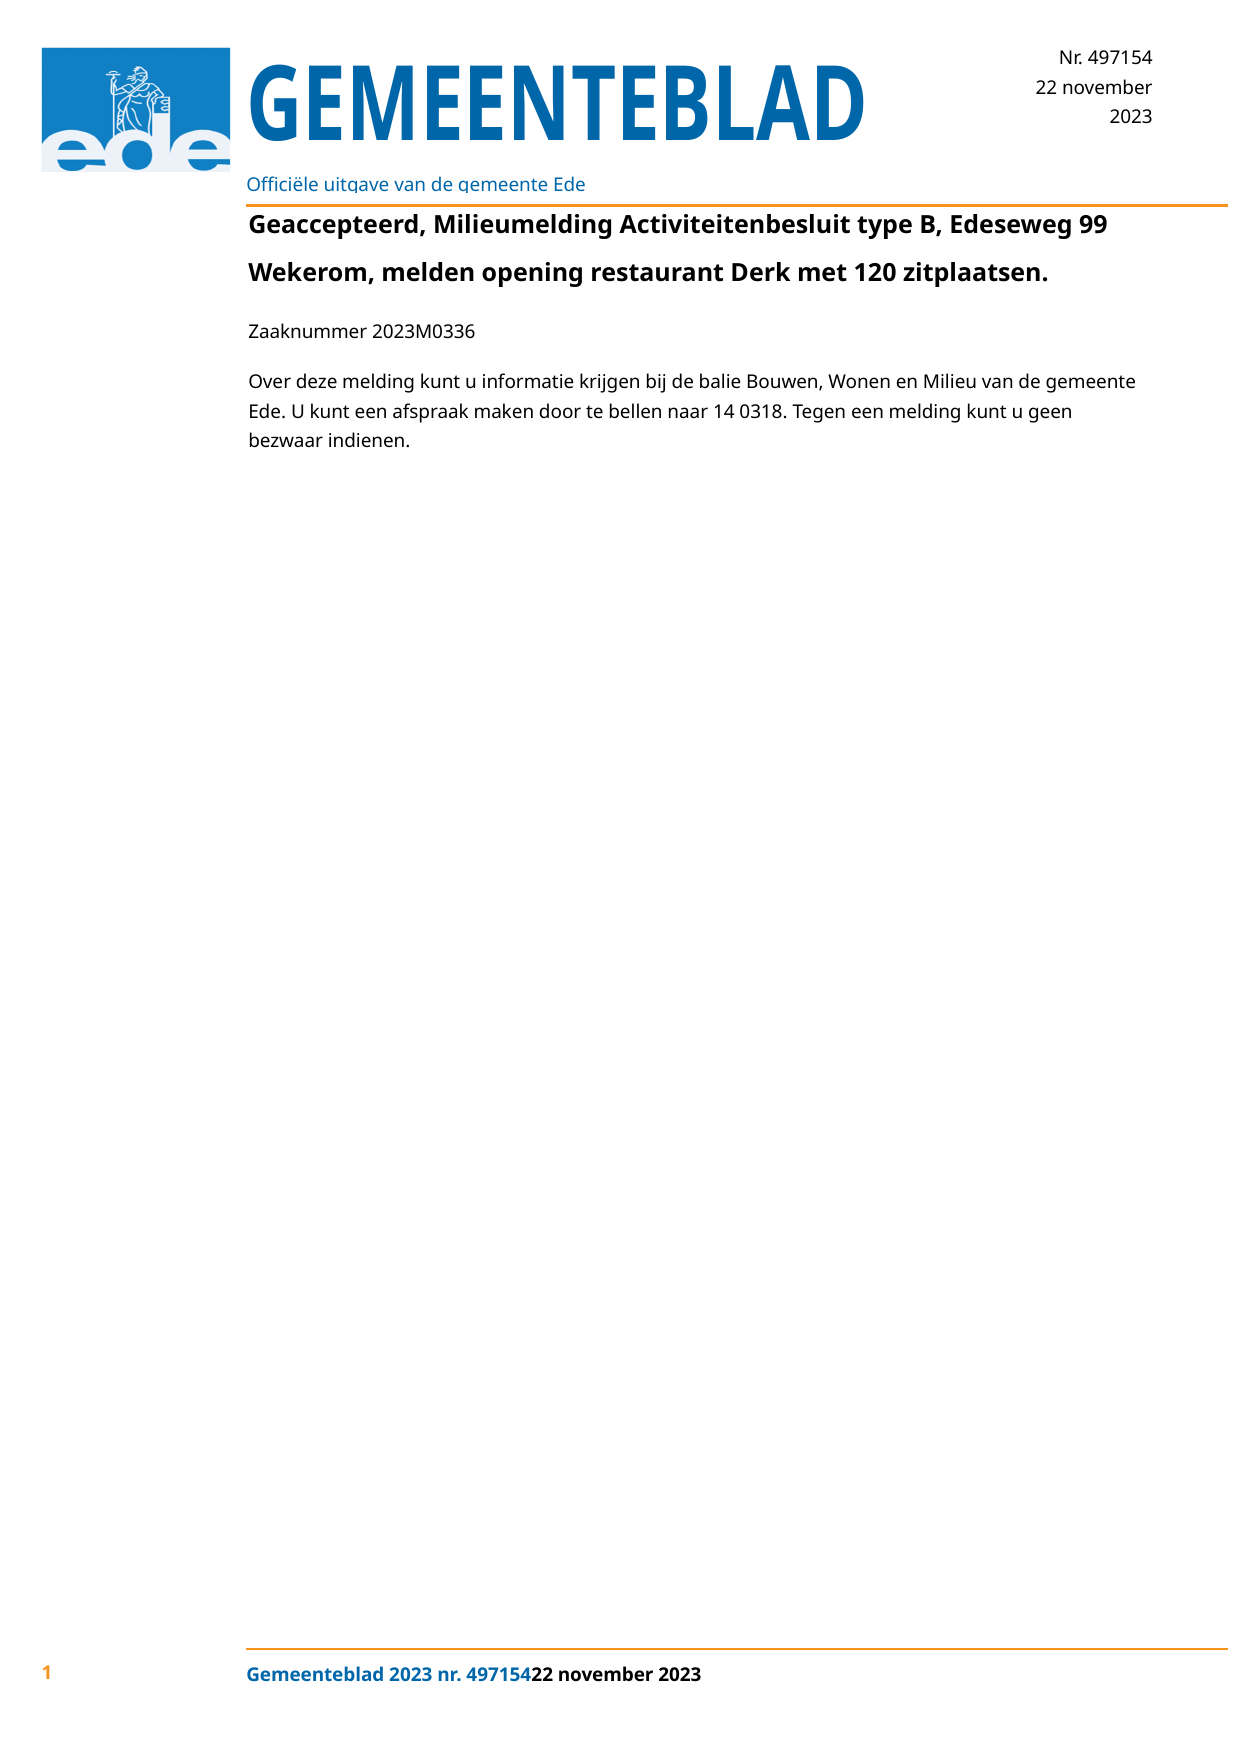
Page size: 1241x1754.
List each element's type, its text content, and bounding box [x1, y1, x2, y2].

text Geaccepteerd, Milieumelding Activiteitenbesluit type B, Edeseweg 99 Wekerom, melden opening restaurant Derk met 120 zitplaatsen. [248, 207, 1152, 288]
text Over deze melding kunt u informatie krijgen bij de balie Bouwen, Wonen en Milieu van de gemeente Ede. U kunt een afspraak maken door te bellen naar 14 0318. Tegen een melding kunt u geen bezwaar indienen. [248, 368, 1152, 453]
picture [41, 47, 231, 172]
text Zaaknummer 2023M0336 [248, 318, 1152, 344]
